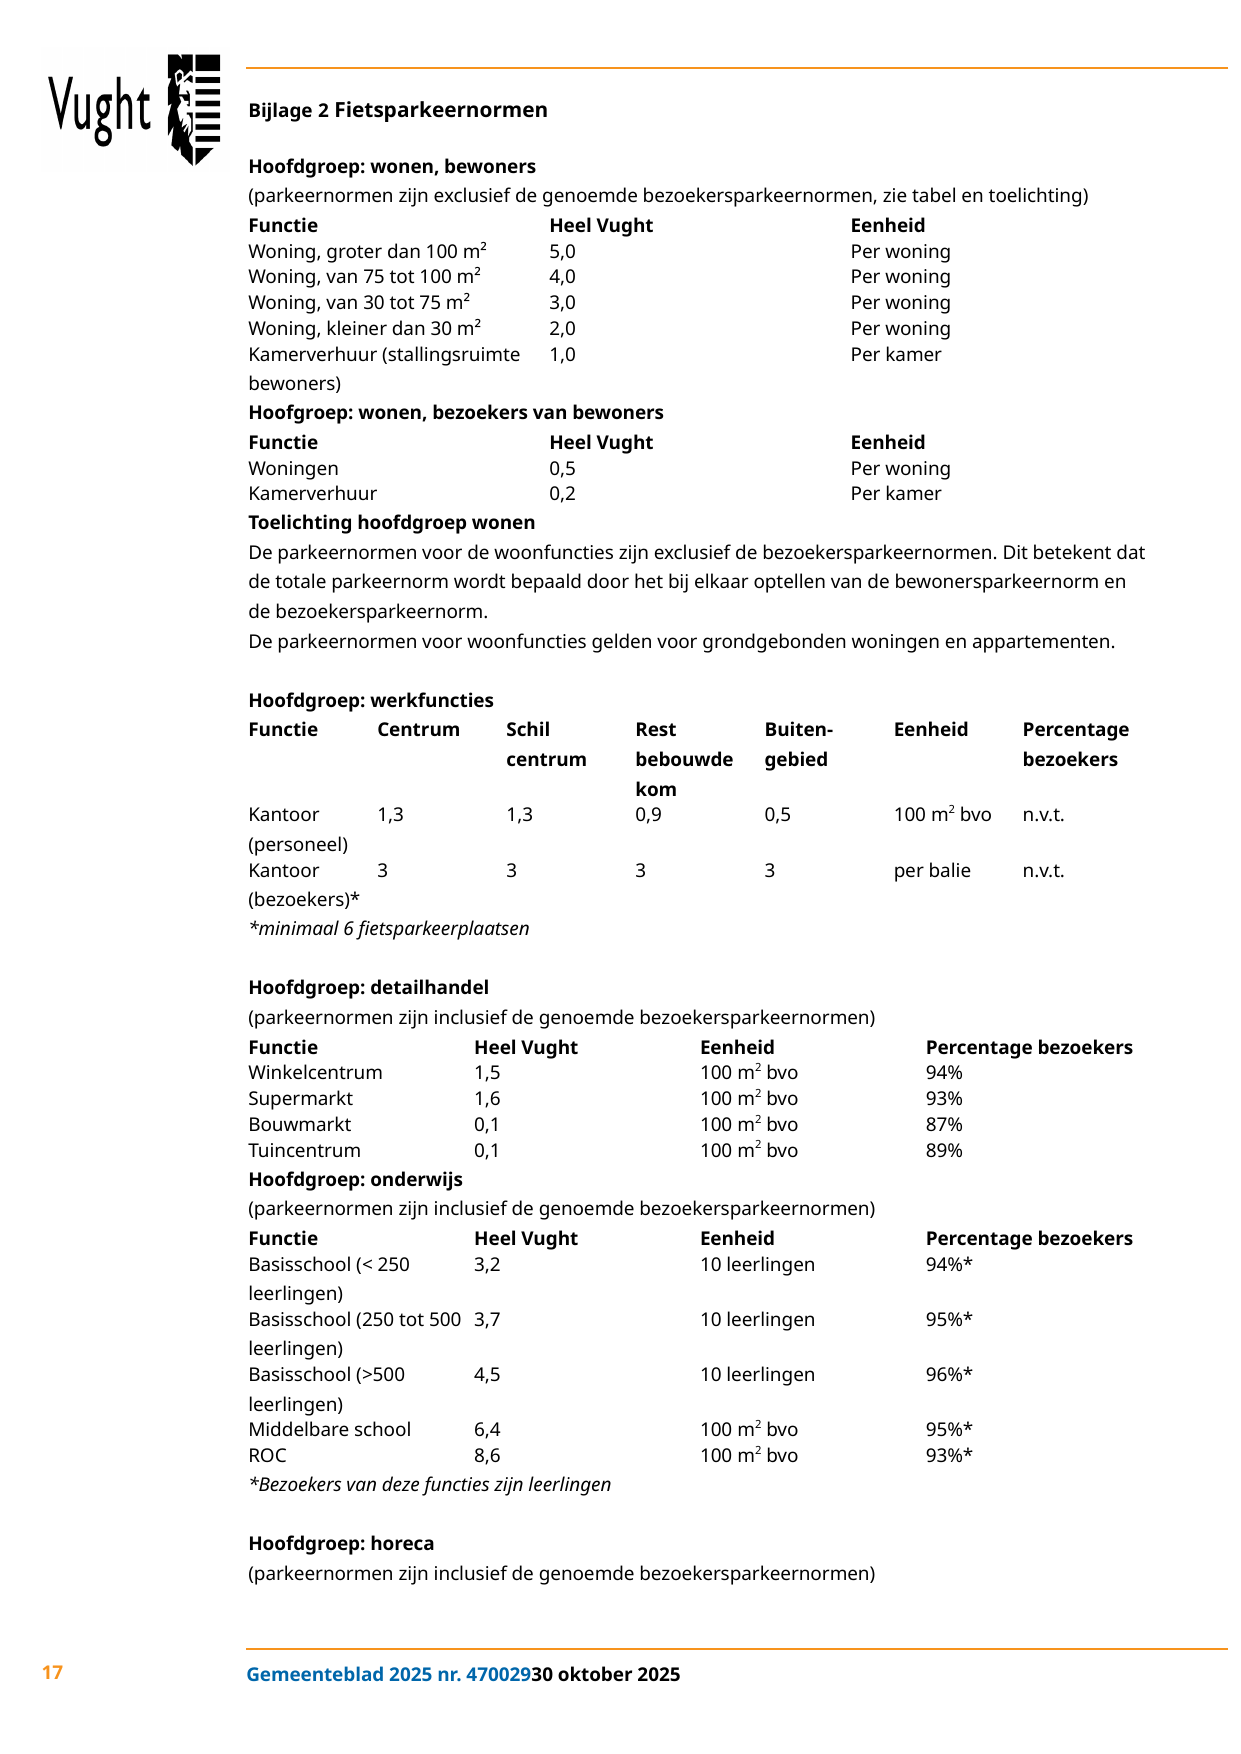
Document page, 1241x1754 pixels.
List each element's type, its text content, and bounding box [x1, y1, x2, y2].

table_cell 100 m2 bvo [700, 1443, 926, 1468]
table_cell 3,2 [474, 1251, 700, 1306]
text Hoofdgroep: detailhandel [248, 974, 1152, 1000]
text Toelichting hoofdgroep wonen [248, 509, 1152, 535]
table_cell 8,6 [474, 1443, 700, 1468]
table_cell 87% [926, 1111, 1152, 1137]
table_header Heel Vught [474, 1225, 700, 1251]
table_cell 0,2 [549, 481, 850, 506]
table_cell 3 [635, 857, 764, 912]
table_header Schil centrum [506, 717, 635, 802]
table_cell n.v.t. [1023, 857, 1152, 912]
table_header Eenheid [850, 212, 1152, 238]
table_header Functie [248, 1034, 474, 1059]
table_cell Woning, kleiner dan 30 m² [248, 315, 549, 341]
table_cell 3,0 [549, 289, 850, 315]
table_cell 89% [926, 1137, 1152, 1162]
table_cell per balie [894, 857, 1022, 912]
text Hoofdgroep: werkfuncties [248, 687, 1152, 713]
table_cell Supermarkt [248, 1085, 474, 1111]
table_cell Basisschool (>500 leerlingen) [248, 1361, 474, 1417]
table_header Heel Vught [549, 212, 850, 238]
table_cell Basisschool (< 250 leerlingen) [248, 1251, 474, 1306]
table_cell 3,7 [474, 1306, 700, 1361]
table_header Buiten-gebied [764, 717, 893, 802]
table_cell 1,0 [549, 341, 850, 396]
table_cell 1,5 [474, 1060, 700, 1085]
text Hoofdgroep: onderwijs [248, 1166, 1152, 1191]
table_cell 3 [764, 857, 893, 912]
table_header Rest bebouwde kom [635, 717, 764, 802]
table_cell 95%* [926, 1306, 1152, 1361]
table_header Eenheid [894, 717, 1022, 802]
table_cell 95%* [926, 1417, 1152, 1442]
table_header Eenheid [850, 429, 1152, 455]
table_cell 100 m2 bvo [700, 1060, 926, 1085]
text De parkeernormen voor de woonfuncties zijn exclusief de bezoekersparkeernormen. Dit betekent dat de totale parkeernorm wordt bepaald door het bij elkaar optellen van de bewonersparkeernorm en de bezoekersparkeernorm. [248, 539, 1152, 624]
table_cell 93%* [926, 1443, 1152, 1468]
table_cell Bouwmarkt [248, 1111, 474, 1137]
table_cell 100 m2 bvo [700, 1085, 926, 1111]
table_header Heel Vught [474, 1034, 700, 1059]
text Bijlage 2 Fietsparkeernormen [248, 95, 1152, 123]
table_cell Basisschool (250 tot 500 leerlingen) [248, 1306, 474, 1361]
table_cell 3 [506, 857, 635, 912]
table_header Functie [248, 717, 377, 802]
table_cell Per kamer [850, 481, 1152, 506]
table_cell Per woning [850, 455, 1152, 481]
table_cell Per woning [850, 264, 1152, 289]
text De parkeernormen voor woonfuncties gelden voor grondgebonden woningen en appartementen. [248, 628, 1152, 653]
table_cell Tuincentrum [248, 1137, 474, 1162]
text (parkeernormen zijn exclusief de genoemde bezoekersparkeernormen, zie tabel en toelichting) [248, 182, 1152, 208]
table_cell 100 m2 bvo [700, 1417, 926, 1442]
text (parkeernormen zijn inclusief de genoemde bezoekersparkeernormen) [248, 1004, 1152, 1030]
table_cell n.v.t. [1023, 802, 1152, 857]
table_cell 100 m2 bvo [700, 1111, 926, 1137]
table_header Percentage bezoekers [1023, 717, 1152, 802]
table_cell 2,0 [549, 315, 850, 341]
table_header Percentage bezoekers [926, 1225, 1152, 1251]
table_header Functie [248, 1225, 474, 1251]
text (parkeernormen zijn inclusief de genoemde bezoekersparkeernormen) [248, 1560, 1152, 1586]
table_cell Woning, van 30 tot 75 m² [248, 289, 549, 315]
table_cell 0,1 [474, 1137, 700, 1162]
table_cell 4,0 [549, 264, 850, 289]
table_cell 10 leerlingen [700, 1251, 926, 1306]
table_cell 10 leerlingen [700, 1361, 926, 1417]
table_cell Woningen [248, 455, 549, 481]
table_cell Per woning [850, 315, 1152, 341]
table_cell 0,5 [549, 455, 850, 481]
table_cell 0,5 [764, 802, 893, 857]
table_header Heel Vught [549, 429, 850, 455]
table_cell 5,0 [549, 238, 850, 264]
table_cell 100 m2 bvo [894, 802, 1022, 857]
table_cell ROC [248, 1443, 474, 1468]
table_cell 10 leerlingen [700, 1306, 926, 1361]
text Hoofdgroep: horeca [248, 1531, 1152, 1556]
table_cell Woning, van 75 tot 100 m² [248, 264, 549, 289]
table_cell 94% [926, 1060, 1152, 1085]
table_header Eenheid [700, 1225, 926, 1251]
table_cell 3 [377, 857, 506, 912]
table_cell Middelbare school [248, 1417, 474, 1442]
table_header Centrum [377, 717, 506, 802]
table_cell 1,6 [474, 1085, 700, 1111]
table_cell 96%* [926, 1361, 1152, 1417]
table_header Eenheid [700, 1034, 926, 1059]
table_cell Winkelcentrum [248, 1060, 474, 1085]
table_cell Woning, groter dan 100 m² [248, 238, 549, 264]
text *Bezoekers van deze functies zijn leerlingen [248, 1471, 1152, 1497]
table_cell Per woning [850, 289, 1152, 315]
text Hoofdgroep: wonen, bewoners [248, 153, 1152, 179]
table_cell Kamerverhuur (stallingsruimte bewoners) [248, 341, 549, 396]
text Hoofgroep: wonen, bezoekers van bewoners [248, 399, 1152, 425]
table_cell 100 m2 bvo [700, 1137, 926, 1162]
table_cell 6,4 [474, 1417, 700, 1442]
table_cell Kamerverhuur [248, 481, 549, 506]
table_cell 1,3 [506, 802, 635, 857]
table_cell 93% [926, 1085, 1152, 1111]
table_cell 0,9 [635, 802, 764, 857]
table_header Functie [248, 212, 549, 238]
table_cell Per woning [850, 238, 1152, 264]
table_header Percentage bezoekers [926, 1034, 1152, 1059]
table_cell Kantoor (bezoekers)* [248, 857, 377, 912]
table_cell 4,5 [474, 1361, 700, 1417]
picture [41, 47, 231, 172]
table_cell 0,1 [474, 1111, 700, 1137]
table_cell 94%* [926, 1251, 1152, 1306]
table_header Functie [248, 429, 549, 455]
table_cell Per kamer [850, 341, 1152, 396]
table_cell 1,3 [377, 802, 506, 857]
text (parkeernormen zijn inclusief de genoemde bezoekersparkeernormen) [248, 1195, 1152, 1221]
table_cell Kantoor (personeel) [248, 802, 377, 857]
text *minimaal 6 fietsparkeerplaatsen [248, 915, 1152, 941]
